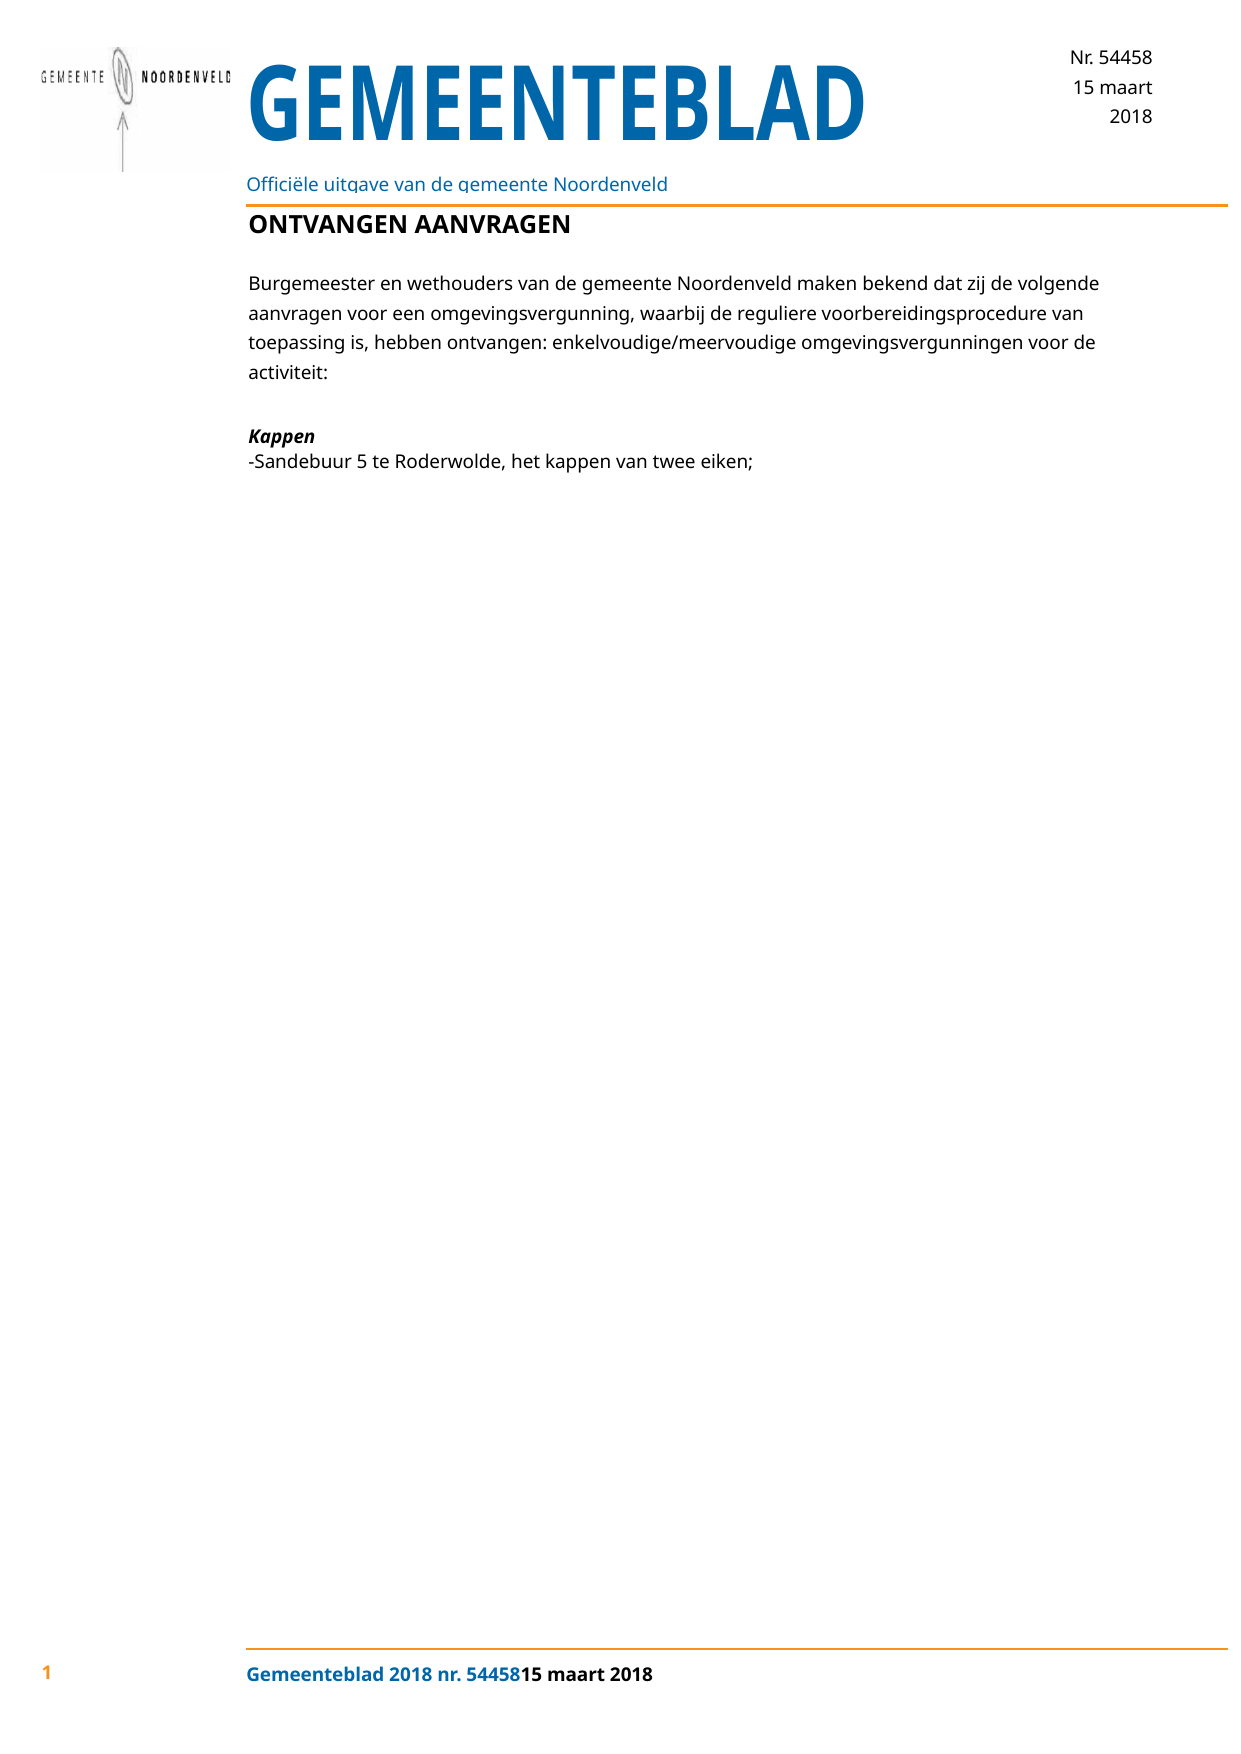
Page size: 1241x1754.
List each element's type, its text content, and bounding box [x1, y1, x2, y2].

text ONTVANGEN AANVRAGEN [248, 207, 1152, 241]
text Burgemeester en wethouders van de gemeente Noordenveld maken bekend dat zij de volgende aanvragen voor een omgevingsvergunning, waarbij de reguliere voorbereidingsprocedure van toepassing is, hebben ontvangen: enkelvoudige/meervoudige omgevingsvergunningen voor de activiteit: [248, 270, 1152, 385]
text -Sandebuur 5 te Roderwolde, het kappen van twee eiken; [248, 449, 1152, 474]
picture [41, 47, 231, 172]
text Kappen [248, 423, 1152, 449]
